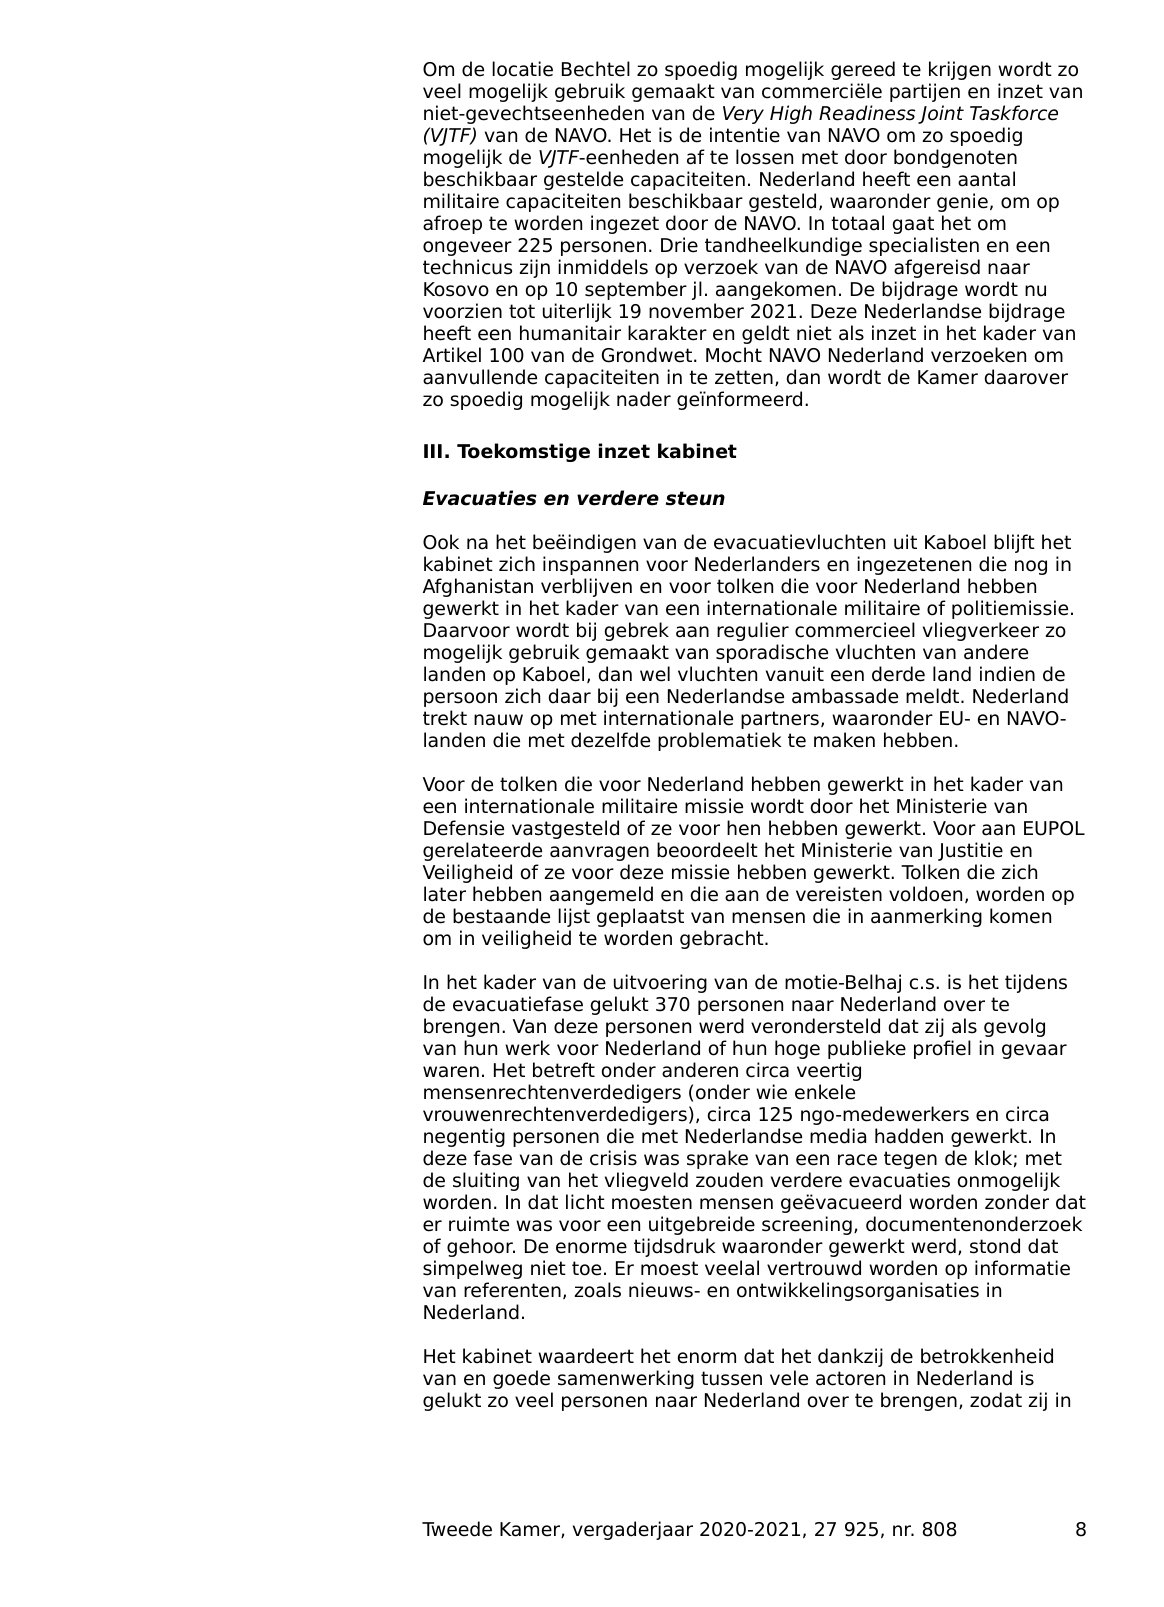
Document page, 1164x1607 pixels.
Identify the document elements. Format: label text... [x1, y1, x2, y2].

text Het kabinet waardeert het enorm dat het dankzij de betrokkenheid van en goede samenwerking tussen vele actoren in Nederland is gelukt zo veel personen naar Nederland over te brengen, zodat zij in [422, 1346, 1087, 1412]
text In het kader van de uitvoering van de motie-Belhaj c.s. is het tijdens de evacuatiefase gelukt 370 personen naar Nederland over te brengen. Van deze personen werd verondersteld dat zij als gevolg van hun werk voor Nederland of hun hoge publieke profiel in gevaar waren. Het betreft onder anderen circa veertig mensenrechtenverdedigers (onder wie enkele vrouwenrechtenverdedigers), circa 125 ngo-medewerkers en circa negentig personen die met Nederlandse media hadden gewerkt. In deze fase van de crisis was sprake van een race tegen de klok; met de sluiting van het vliegveld zouden verdere evacuaties onmogelijk worden. In dat licht moesten mensen geëvacueerd worden zonder dat er ruimte was voor een uitgebreide screening, documentenonderzoek of gehoor. De enorme tijdsdruk waaronder gewerkt werd, stond dat simpelweg niet toe. Er moest veelal vertrouwd worden op informatie van referenten, zoals nieuws- en ontwikkelingsorganisaties in Nederland. [422, 972, 1087, 1323]
subtitle III. Toekomstige inzet kabinet [422, 441, 1087, 463]
text Voor de tolken die voor Nederland hebben gewerkt in het kader van een internationale militaire missie wordt door het Ministerie van Defensie vastgesteld of ze voor hen hebben gewerkt. Voor aan EUPOL gerelateerde aanvragen beoordeelt het Ministerie van Justitie en Veiligheid of ze voor deze missie hebben gewerkt. Tolken die zich later hebben aangemeld en die aan de vereisten voldoen, worden op de bestaande lijst geplaatst van mensen die in aanmerking komen om in veiligheid te worden gebracht. [422, 774, 1087, 950]
text Om de locatie Bechtel zo spoedig mogelijk gereed te krijgen wordt zo veel mogelijk gebruik gemaakt van commerciële partijen en inzet van niet-gevechtseenheden van de Very High Readiness Joint Taskforce (VJTF) van de NAVO. Het is de intentie van NAVO om zo spoedig mogelijk de VJTF-eenheden af te lossen met door bondgenoten beschikbaar gestelde capaciteiten. Nederland heeft een aantal militaire capaciteiten beschikbaar gesteld, waaronder genie, om op afroep te worden ingezet door de NAVO. In totaal gaat het om ongeveer 225 personen. Drie tandheelkundige specialisten en een technicus zijn inmiddels op verzoek van de NAVO afgereisd naar Kosovo en op 10 september jl. aangekomen. De bijdrage wordt nu voorzien tot uiterlijk 19 november 2021. Deze Nederlandse bijdrage heeft een humanitair karakter en geldt niet als inzet in het kader van Artikel 100 van de Grondwet. Mocht NAVO Nederland verzoeken om aanvullende capaciteiten in te zetten, dan wordt de Kamer daarover zo spoedig mogelijk nader geïnformeerd. [422, 59, 1087, 411]
subtitle Evacuaties en verdere steun [422, 488, 1087, 510]
text Ook na het beëindigen van de evacuatievluchten uit Kaboel blijft het kabinet zich inspannen voor Nederlanders en ingezetenen die nog in Afghanistan verblijven en voor tolken die voor Nederland hebben gewerkt in het kader van een internationale militaire of politiemissie. Daarvoor wordt bij gebrek aan regulier commercieel vliegverkeer zo mogelijk gebruik gemaakt van sporadische vluchten van andere landen op Kaboel, dan wel vluchten vanuit een derde land indien de persoon zich daar bij een Nederlandse ambassade meldt. Nederland trekt nauw op met internationale partners, waaronder EU- en NAVO-landen die met dezelfde problematiek te maken hebben. [422, 532, 1087, 752]
